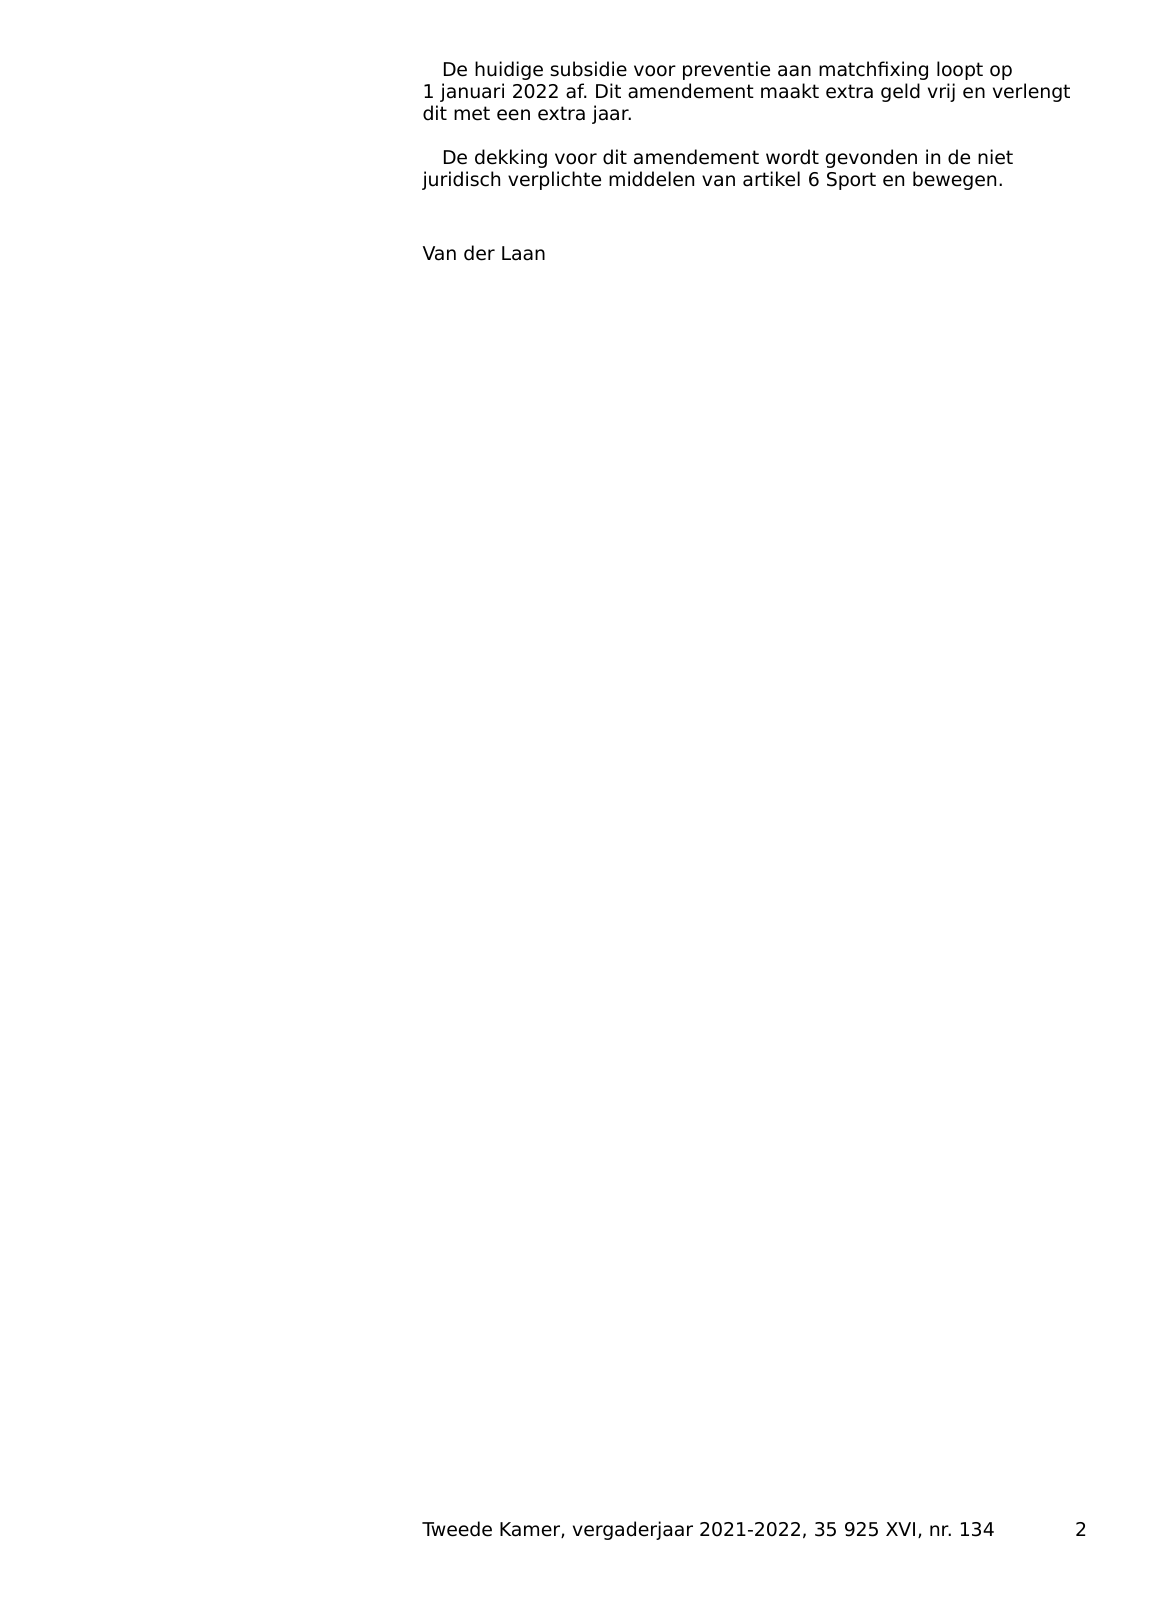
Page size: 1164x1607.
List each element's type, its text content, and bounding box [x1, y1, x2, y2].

text Van der Laan [422, 221, 1087, 265]
text De huidige subsidie voor preventie aan matchfixing loopt op 1 januari 2022 af. Dit amendement maakt extra geld vrij en verlengt dit met een extra jaar. [422, 59, 1087, 125]
text De dekking voor dit amendement wordt gevonden in de niet juridisch verplichte middelen van artikel 6 Sport en bewegen. [422, 147, 1087, 191]
